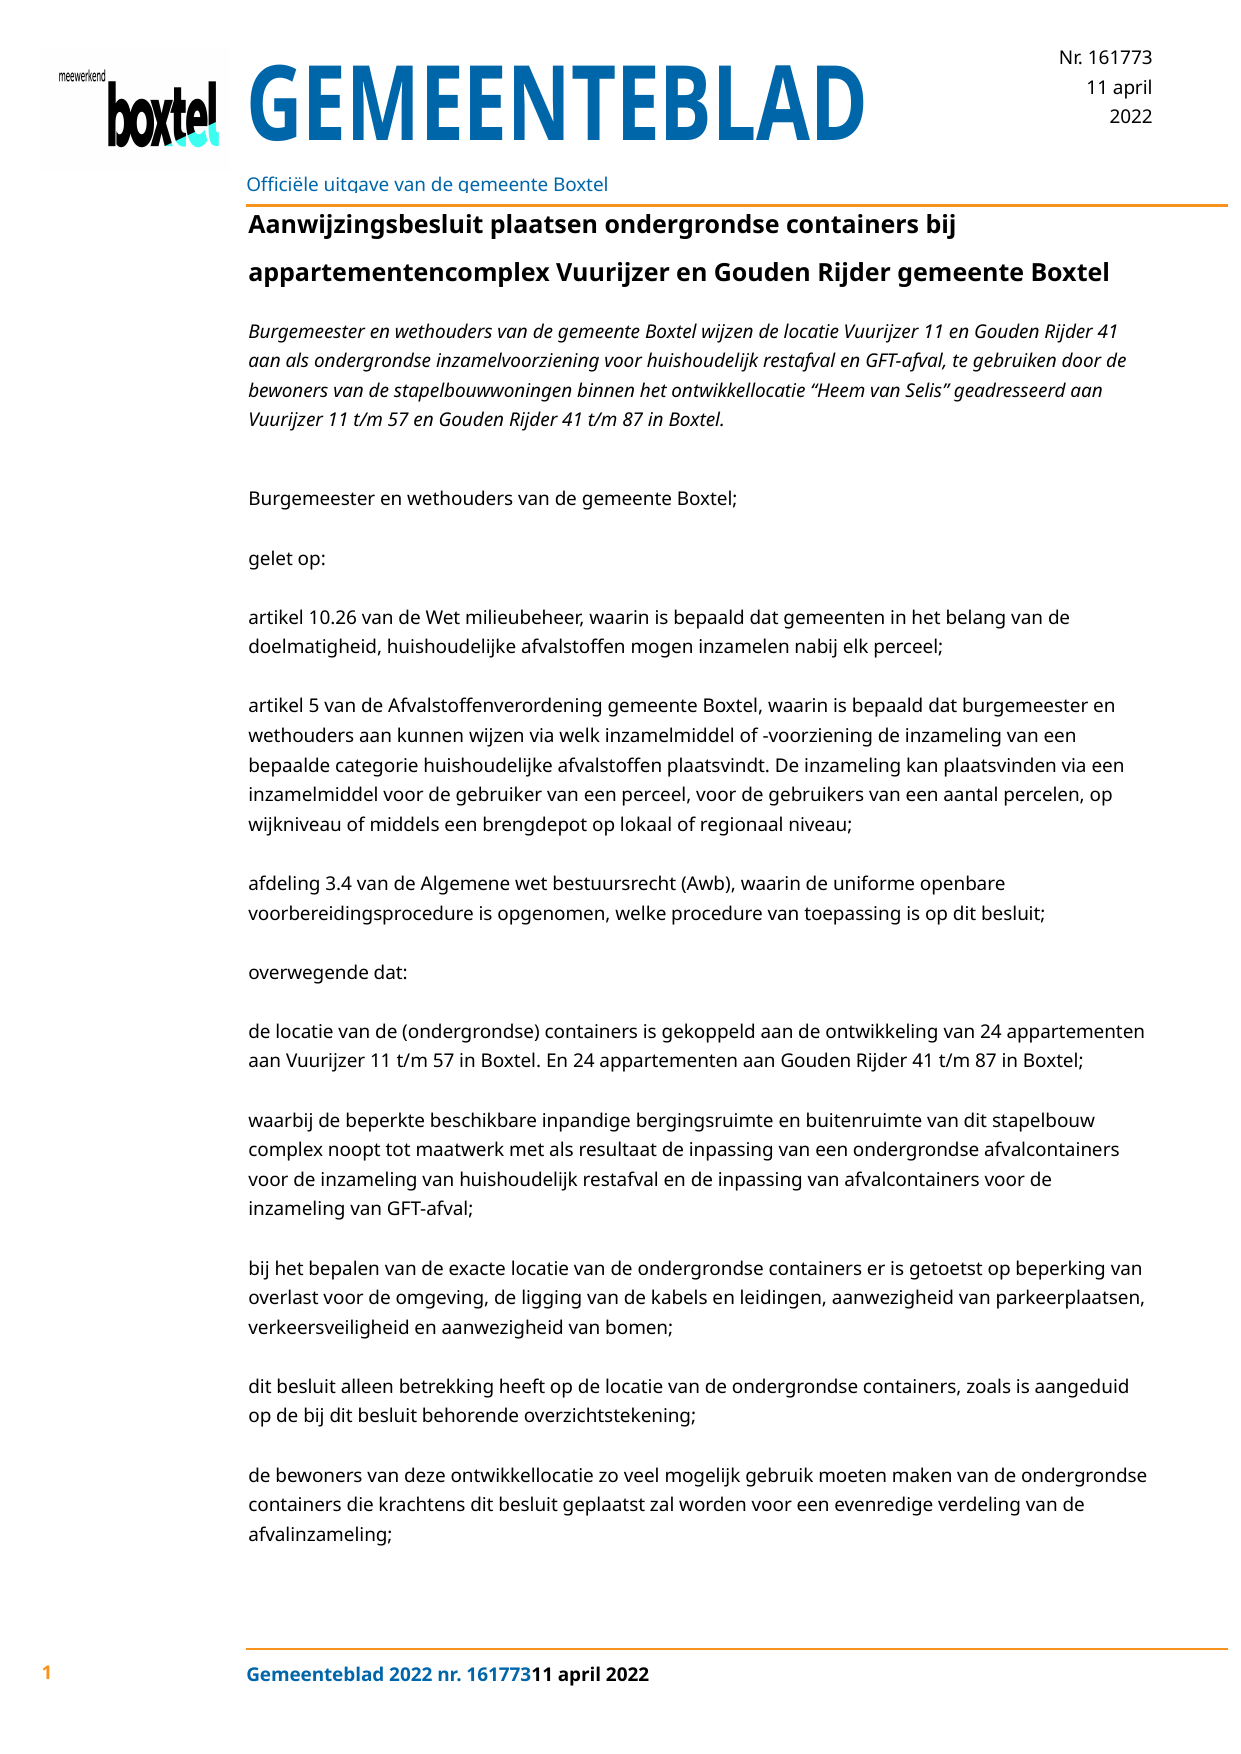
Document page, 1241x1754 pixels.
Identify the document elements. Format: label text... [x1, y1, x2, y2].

text artikel 5 van de Afvalstoffenverordening gemeente Boxtel, waarin is bepaald dat burgemeester en wethouders aan kunnen wijzen via welk inzamelmiddel of -voorziening de inzameling van een bepaalde categorie huishoudelijke afvalstoffen plaatsvindt. De inzameling kan plaatsvinden via een inzamelmiddel voor de gebruiker van een perceel, voor de gebruikers van een aantal percelen, op wijkniveau of middels een brengdepot op lokaal of regionaal niveau; [248, 693, 1152, 837]
text Aanwijzingsbesluit plaatsen ondergrondse containers bij appartementencomplex Vuurijzer en Gouden Rijder gemeente Boxtel [248, 207, 1152, 288]
text afdeling 3.4 van de Algemene wet bestuursrecht (Awb), waarin de uniforme openbare voorbereidingsprocedure is opgenomen, welke procedure van toepassing is op dit besluit; [248, 870, 1152, 925]
text Burgemeester en wethouders van de gemeente Boxtel wijzen de locatie Vuurijzer 11 en Gouden Rijder 41 aan als ondergrondse inzamelvoorziening voor huishoudelijk restafval en GFT-afval, te gebruiken door de bewoners van de stapelbouwwoningen binnen het ontwikkellocatie “Heem van Selis” geadresseerd aan Vuurijzer 11 t/m 57 en Gouden Rijder 41 t/m 87 in Boxtel. [248, 318, 1152, 432]
text Burgemeester en wethouders van de gemeente Boxtel; [248, 486, 1152, 511]
picture [41, 47, 231, 172]
text artikel 10.26 van de Wet milieubeheer, waarin is bepaald dat gemeenten in het belang van de doelmatigheid, huishoudelijke afvalstoffen mogen inzamelen nabij elk perceel; [248, 604, 1152, 659]
text gelet op: [248, 545, 1152, 570]
text dit besluit alleen betrekking heeft op de locatie van de ondergrondse containers, zoals is aangeduid op de bij dit besluit behorende overzichtstekening; [248, 1373, 1152, 1428]
text de locatie van de (ondergrondse) containers is gekoppeld aan de ontwikkeling van 24 appartementen aan Vuurijzer 11 t/m 57 in Boxtel. En 24 appartementen aan Gouden Rijder 41 t/m 87 in Boxtel; [248, 1018, 1152, 1073]
text bij het bepalen van de exacte locatie van de ondergrondse containers er is getoetst op beperking van overlast voor de omgeving, de ligging van de kabels en leidingen, aanwezigheid van parkeerplaatsen, verkeersveiligheid en aanwezigheid van bomen; [248, 1255, 1152, 1339]
text de bewoners van deze ontwikkellocatie zo veel mogelijk gebruik moeten maken van de ondergrondse containers die krachtens dit besluit geplaatst zal worden voor een evenredige verdeling van de afvalinzameling; [248, 1462, 1152, 1547]
text waarbij de beperkte beschikbare inpandige bergingsruimte en buitenruimte van dit stapelbouw complex noopt tot maatwerk met als resultaat de inpassing van een ondergrondse afvalcontainers voor de inzameling van huishoudelijk restafval en de inpassing van afvalcontainers voor de inzameling van GFT-afval; [248, 1107, 1152, 1221]
text overwegende dat: [248, 959, 1152, 984]
